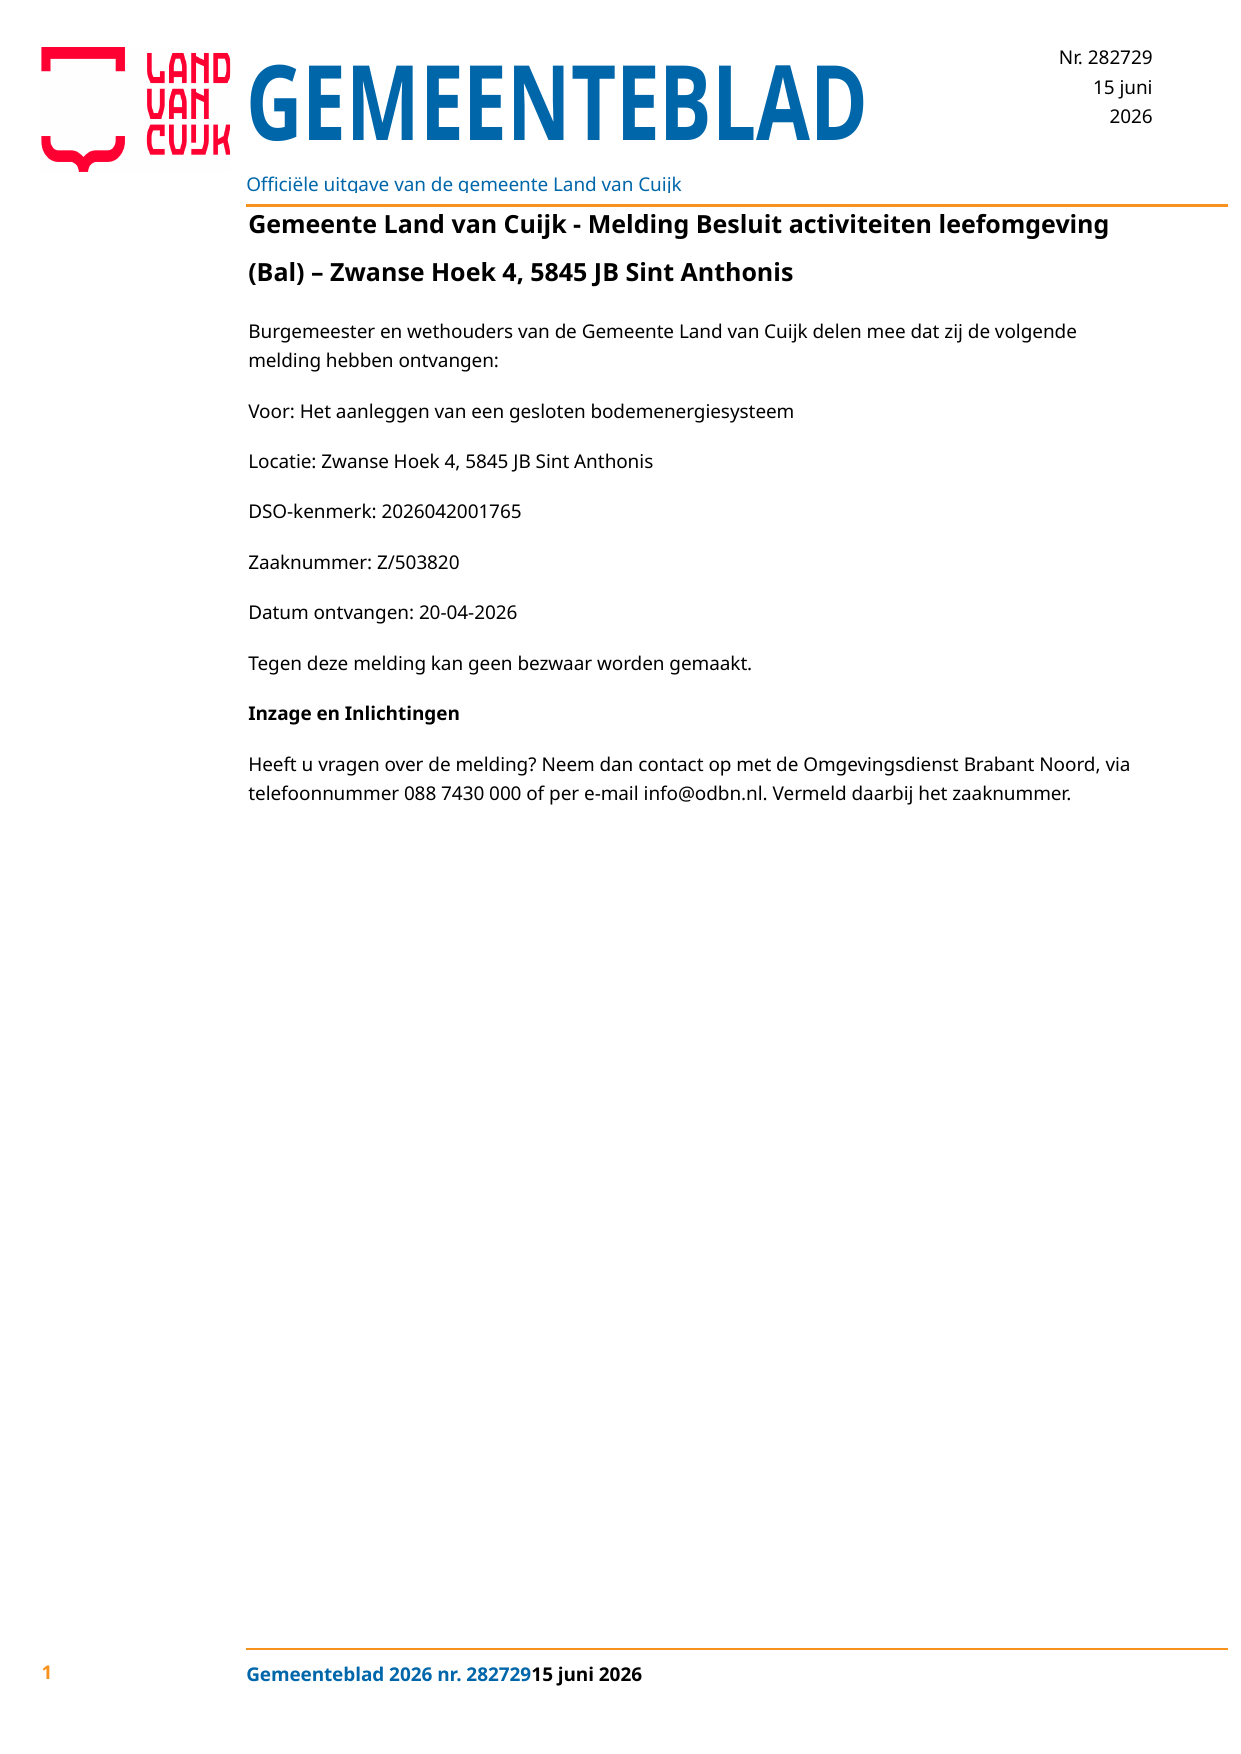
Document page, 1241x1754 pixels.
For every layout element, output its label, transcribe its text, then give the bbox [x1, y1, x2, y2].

text Voor: Het aanleggen van een gesloten bodemenergiesysteem [248, 398, 1152, 424]
text Datum ontvangen: 20-04-2026 [248, 599, 1152, 625]
text DSO-kenmerk: 2026042001765 [248, 499, 1152, 524]
text Zaaknummer: Z/503820 [248, 549, 1152, 575]
text Inzage en Inlichtingen [248, 700, 1152, 726]
text Burgemeester en wethouders van de Gemeente Land van Cuijk delen mee dat zij de volgende melding hebben ontvangen: [248, 318, 1152, 373]
text Locatie: Zwanse Hoek 4, 5845 JB Sint Anthonis [248, 448, 1152, 474]
text Gemeente Land van Cuijk - Melding Besluit activiteiten leefomgeving (Bal) – Zwanse Hoek 4, 5845 JB Sint Anthonis [248, 207, 1152, 288]
text Heeft u vragen over de melding? Neem dan contact op met de Omgevingsdienst Brabant Noord, via telefoonnummer 088 7430 000 of per e-mail info@odbn.nl. Vermeld daarbij het zaaknummer. [248, 751, 1152, 806]
picture [41, 47, 231, 172]
text Tegen deze melding kan geen bezwaar worden gemaakt. [248, 650, 1152, 676]
